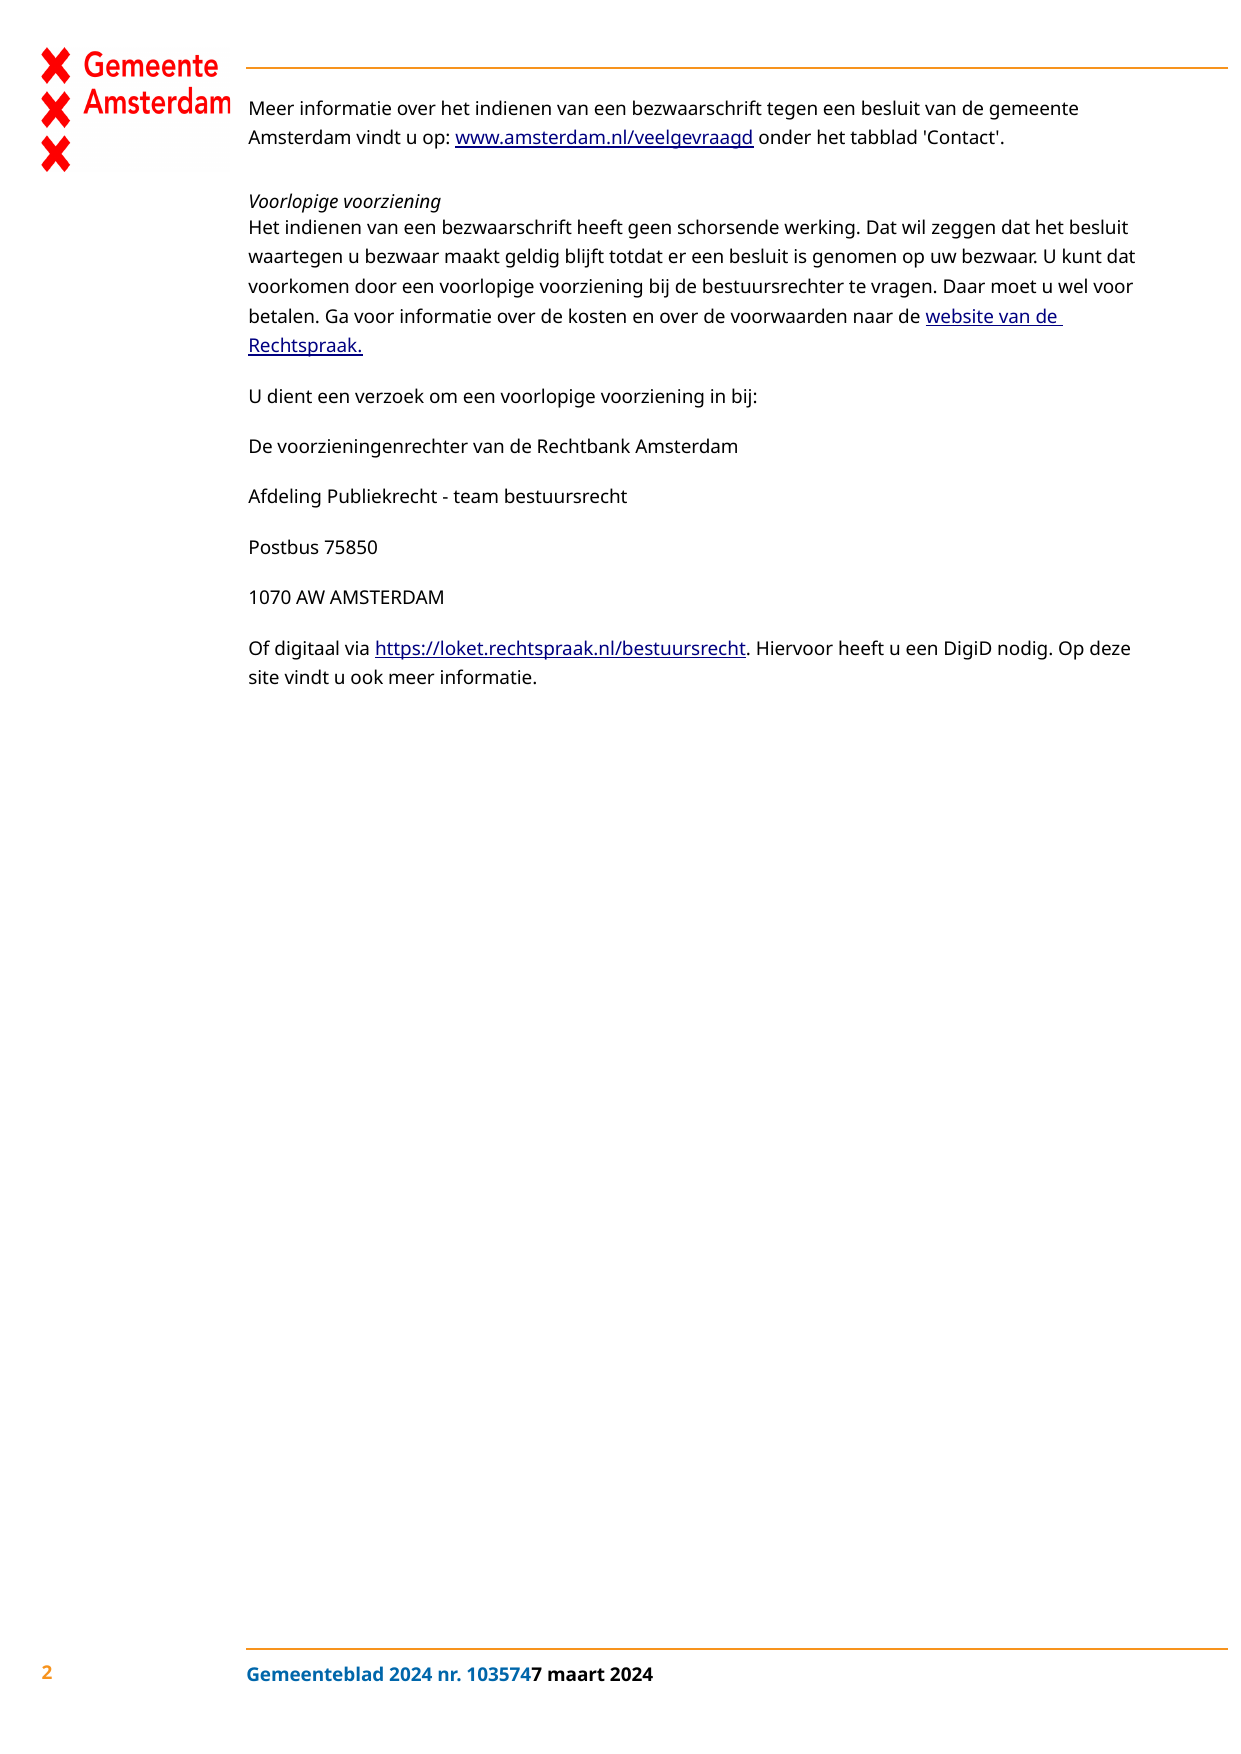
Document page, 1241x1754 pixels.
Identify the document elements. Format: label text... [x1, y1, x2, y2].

text Het indienen van een bezwaarschrift heeft geen schorsende werking. Dat wil zeggen dat het besluit waartegen u bezwaar maakt geldig blijft totdat er een besluit is genomen op uw bezwaar. U kunt dat voorkomen door een voorlopige voorziening bij de bestuursrechter te vragen. Daar moet u wel voor betalen. Ga voor informatie over de kosten en over de voorwaarden naar de website van de Rechtspraak. [248, 214, 1152, 358]
text Of digitaal via https://loket.rechtspraak.nl/bestuursrecht. Hiervoor heeft u een DigiD nodig. Op deze site vindt u ook meer informatie. [248, 635, 1152, 690]
text Afdeling Publiekrecht - team bestuursrecht [248, 484, 1152, 509]
text Meer informatie over het indienen van een bezwaarschrift tegen een besluit van de gemeente Amsterdam vindt u op: www.amsterdam.nl/veelgevraagd onder het tabblad 'Contact'. [248, 95, 1152, 150]
picture [41, 47, 231, 172]
text Voorlopige voorziening [248, 188, 1152, 214]
text U dient een verzoek om een voorlopige voorziening in bij: [248, 383, 1152, 408]
text Postbus 75850 [248, 534, 1152, 560]
text De voorzieningenrechter van de Rechtbank Amsterdam [248, 433, 1152, 459]
text 1070 AW AMSTERDAM [248, 584, 1152, 610]
